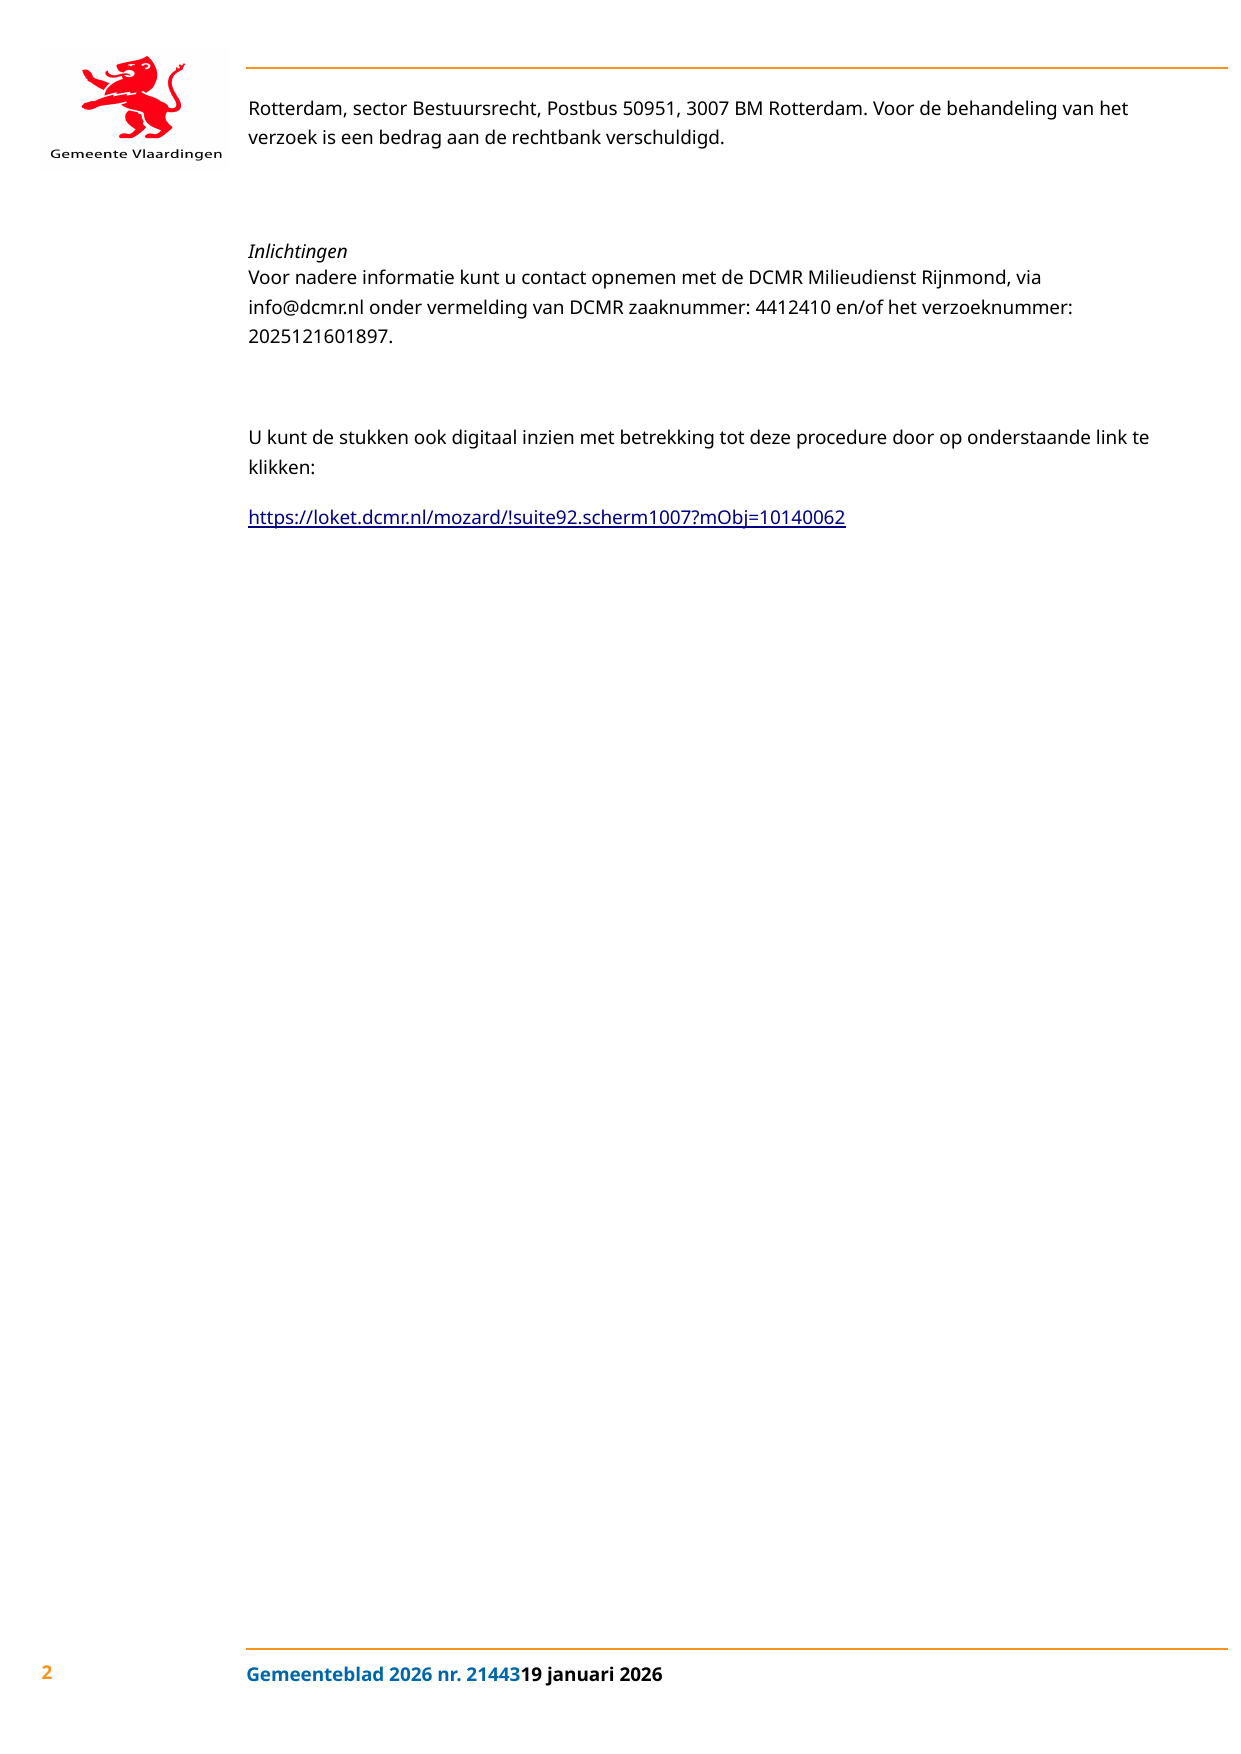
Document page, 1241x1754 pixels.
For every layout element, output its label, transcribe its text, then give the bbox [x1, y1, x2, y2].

text Rotterdam, sector Bestuursrecht, Postbus 50951, 3007 BM Rotterdam. Voor de behandeling van het verzoek is een bedrag aan de rechtbank verschuldigd. [248, 95, 1152, 150]
text U kunt de stukken ook digitaal inzien met betrekking tot deze procedure door op onderstaande link te klikken: [248, 424, 1152, 480]
text Voor nadere informatie kunt u contact opnemen met de DCMR Milieudienst Rijnmond, via info@dcmr.nl onder vermelding van DCMR zaaknummer: 4412410 en/of het verzoeknummer: 2025121601897. [248, 264, 1152, 349]
text Inlichtingen [248, 239, 1152, 264]
picture [41, 47, 231, 172]
text https://loket.dcmr.nl/mozard/!suite92.scherm1007?mObj=10140062 [248, 504, 1152, 530]
